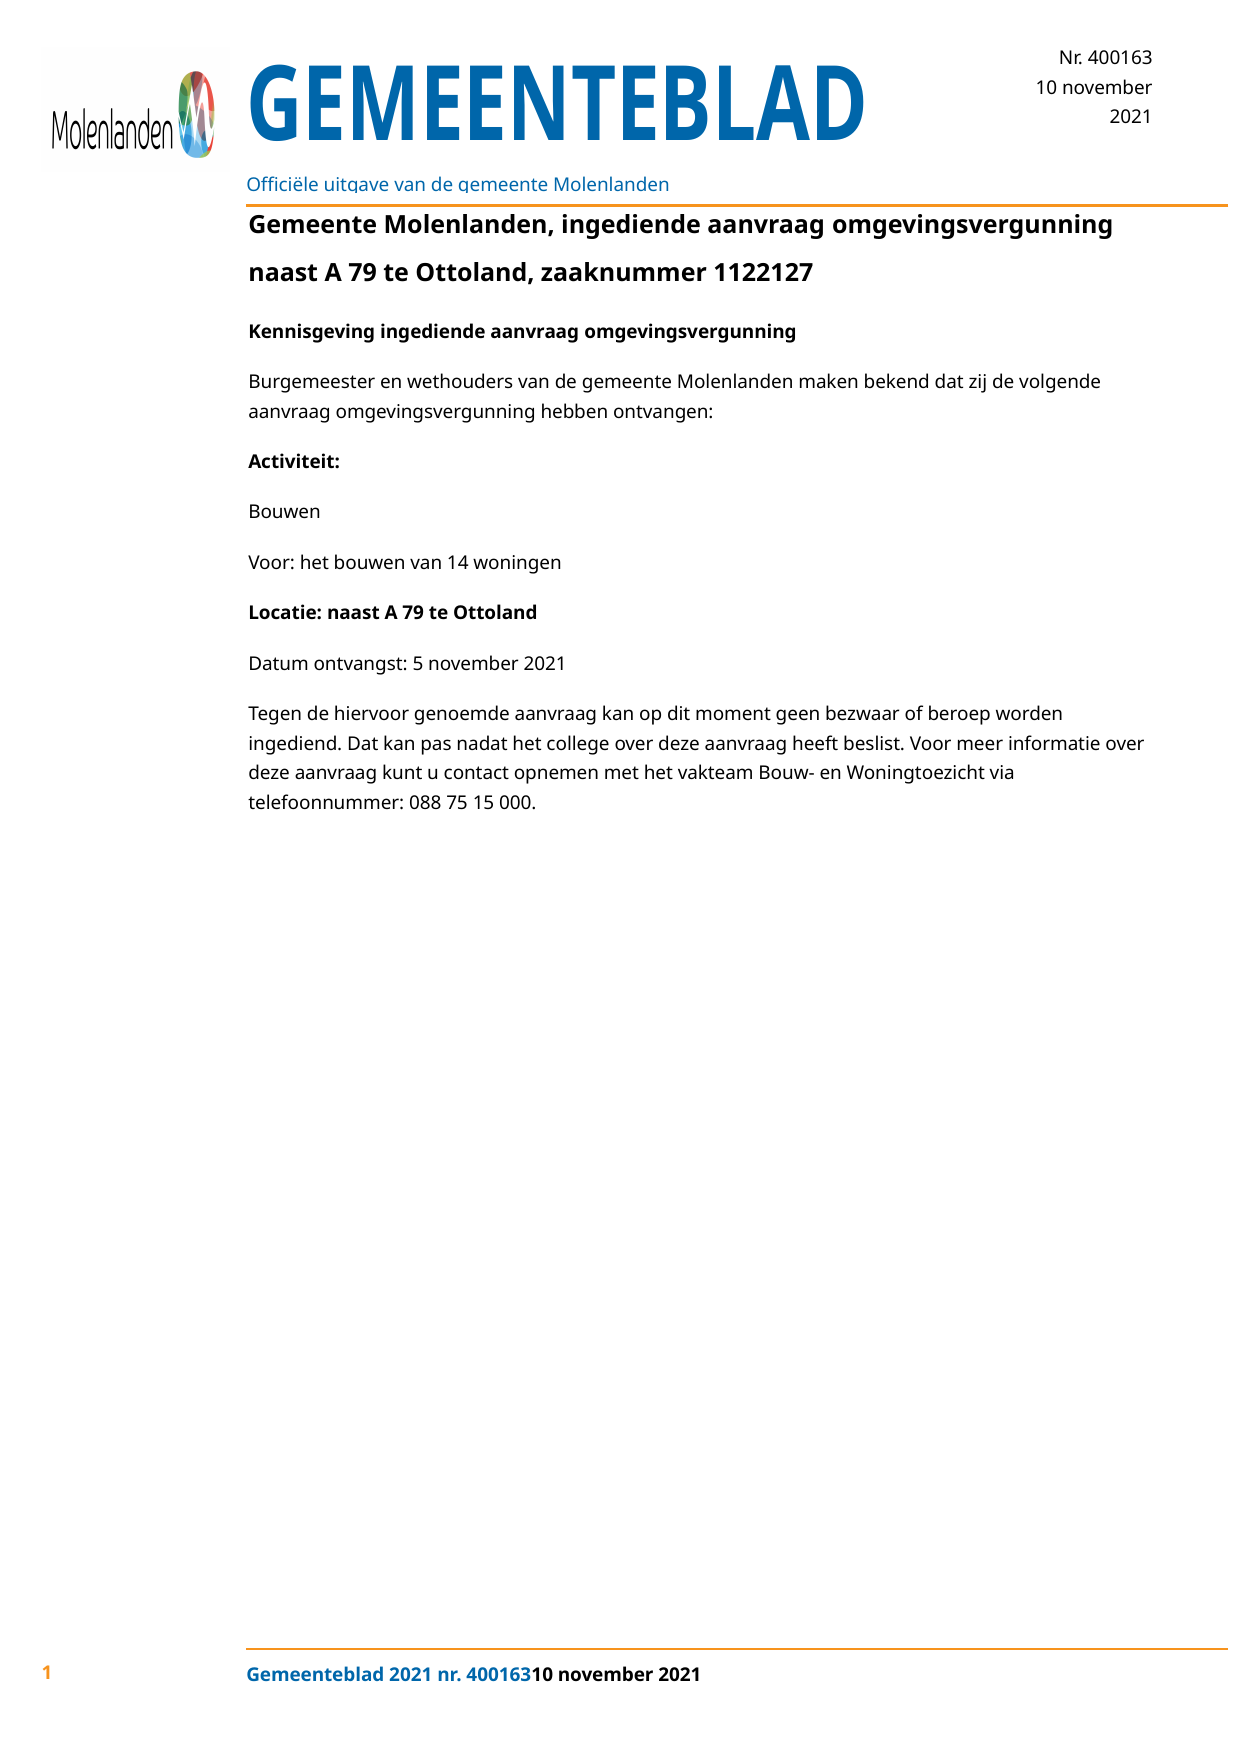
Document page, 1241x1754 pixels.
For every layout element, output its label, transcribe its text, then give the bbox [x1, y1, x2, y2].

text Voor: het bouwen van 14 woningen [248, 549, 1152, 575]
text Gemeente Molenlanden, ingediende aanvraag omgevingsvergunning naast A 79 te Ottoland, zaaknummer 1122127 [248, 207, 1152, 288]
text Kennisgeving ingediende aanvraag omgevingsvergunning [248, 318, 1152, 344]
text Burgemeester en wethouders van de gemeente Molenlanden maken bekend dat zij de volgende aanvraag omgevingsvergunning hebben ontvangen: [248, 368, 1152, 424]
text Activiteit: [248, 448, 1152, 474]
text Tegen de hiervoor genoemde aanvraag kan op dit moment geen bezwaar of beroep worden ingediend. Dat kan pas nadat het college over deze aanvraag heeft beslist. Voor meer informatie over deze aanvraag kunt u contact opnemen met het vakteam Bouw- en Woningtoezicht via telefoonnummer: 088 75 15 000. [248, 700, 1152, 815]
picture [41, 47, 231, 172]
text Locatie: naast A 79 te Ottoland [248, 599, 1152, 625]
text Datum ontvangst: 5 november 2021 [248, 650, 1152, 676]
text Bouwen [248, 499, 1152, 524]
